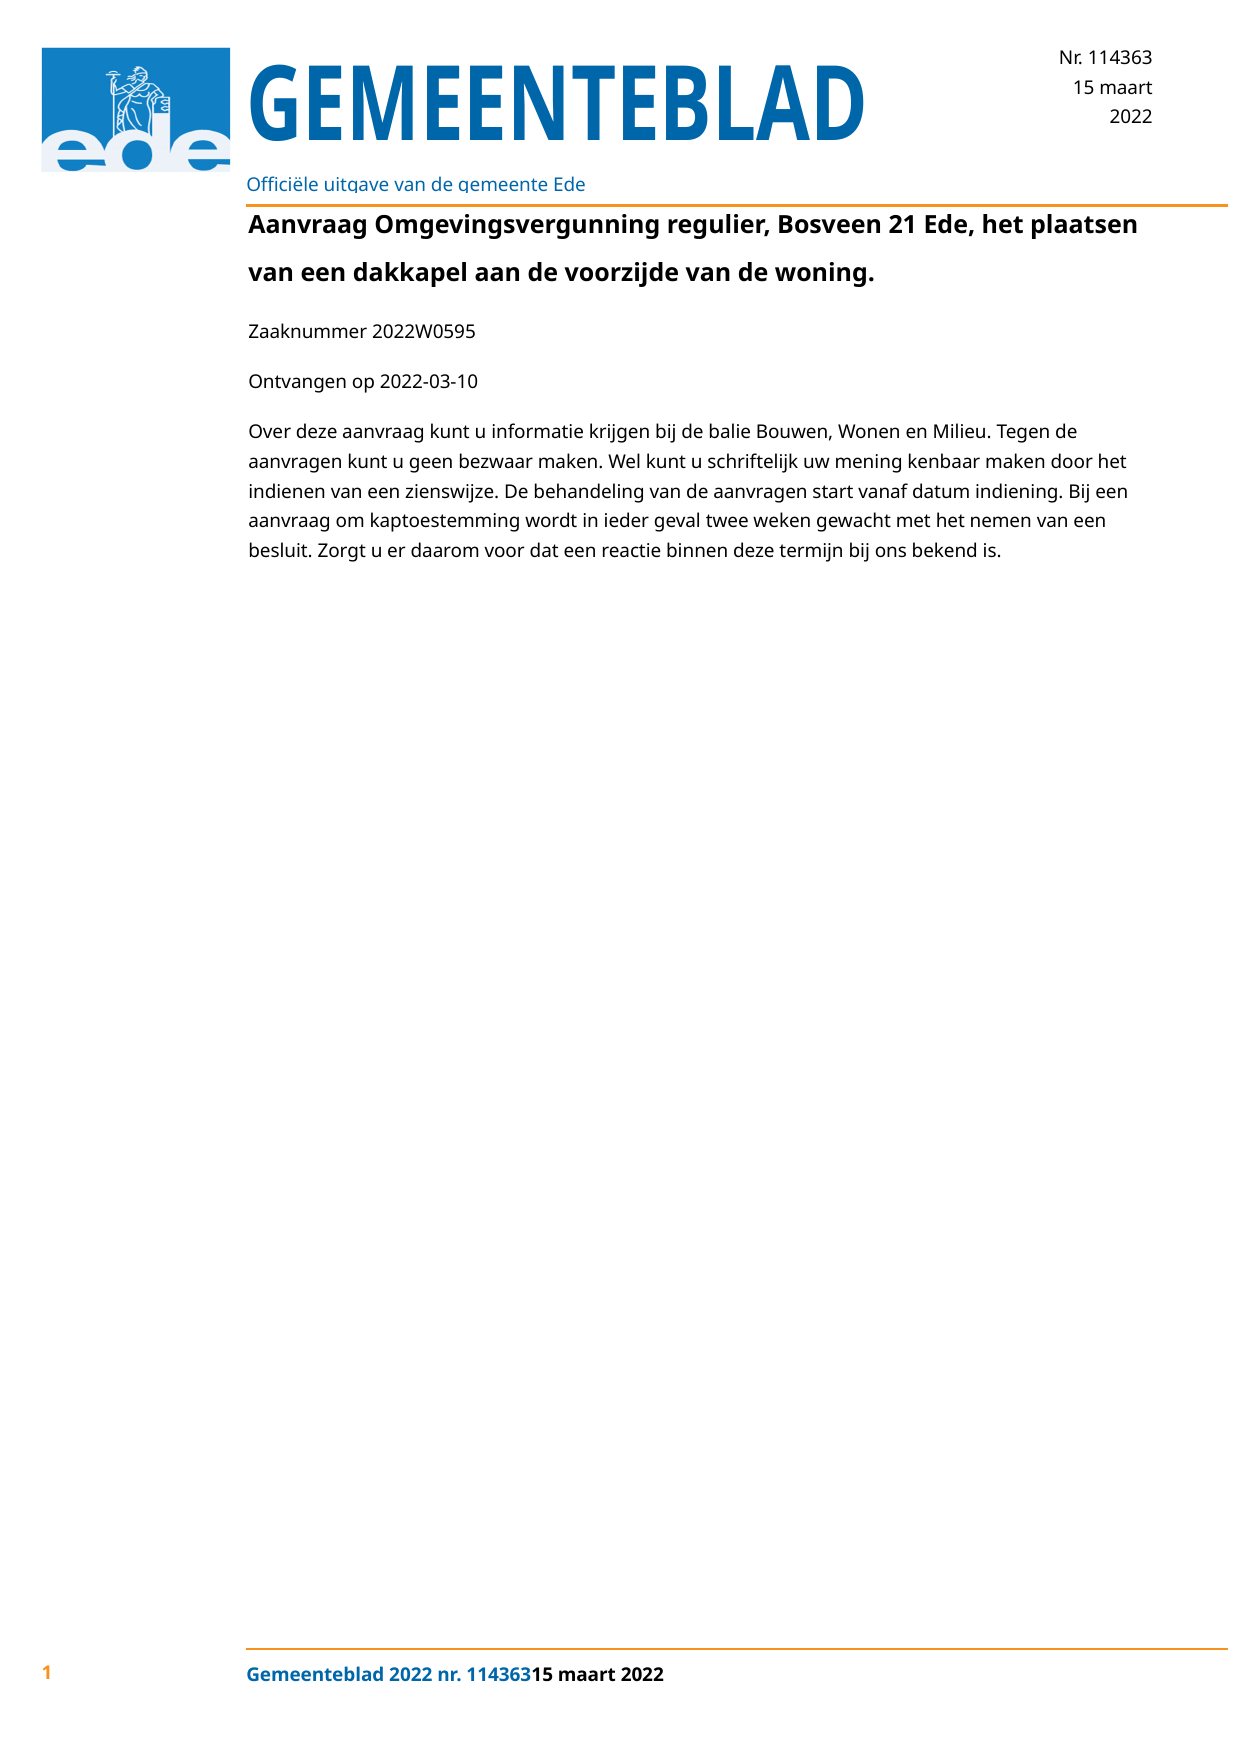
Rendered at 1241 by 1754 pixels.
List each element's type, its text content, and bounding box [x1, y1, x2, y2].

text Over deze aanvraag kunt u informatie krijgen bij de balie Bouwen, Wonen en Milieu. Tegen de aanvragen kunt u geen bezwaar maken. Wel kunt u schriftelijk uw mening kenbaar maken door het indienen van een zienswijze. De behandeling van de aanvragen start vanaf datum indiening. Bij een aanvraag om kaptoestemming wordt in ieder geval twee weken gewacht met het nemen van een besluit. Zorgt u er daarom voor dat een reactie binnen deze termijn bij ons bekend is. [248, 419, 1152, 563]
text Ontvangen op 2022-03-10 [248, 368, 1152, 394]
text Aanvraag Omgevingsvergunning regulier, Bosveen 21 Ede, het plaatsen van een dakkapel aan de voorzijde van de woning. [248, 207, 1152, 288]
text Zaaknummer 2022W0595 [248, 318, 1152, 344]
picture [41, 47, 231, 172]
